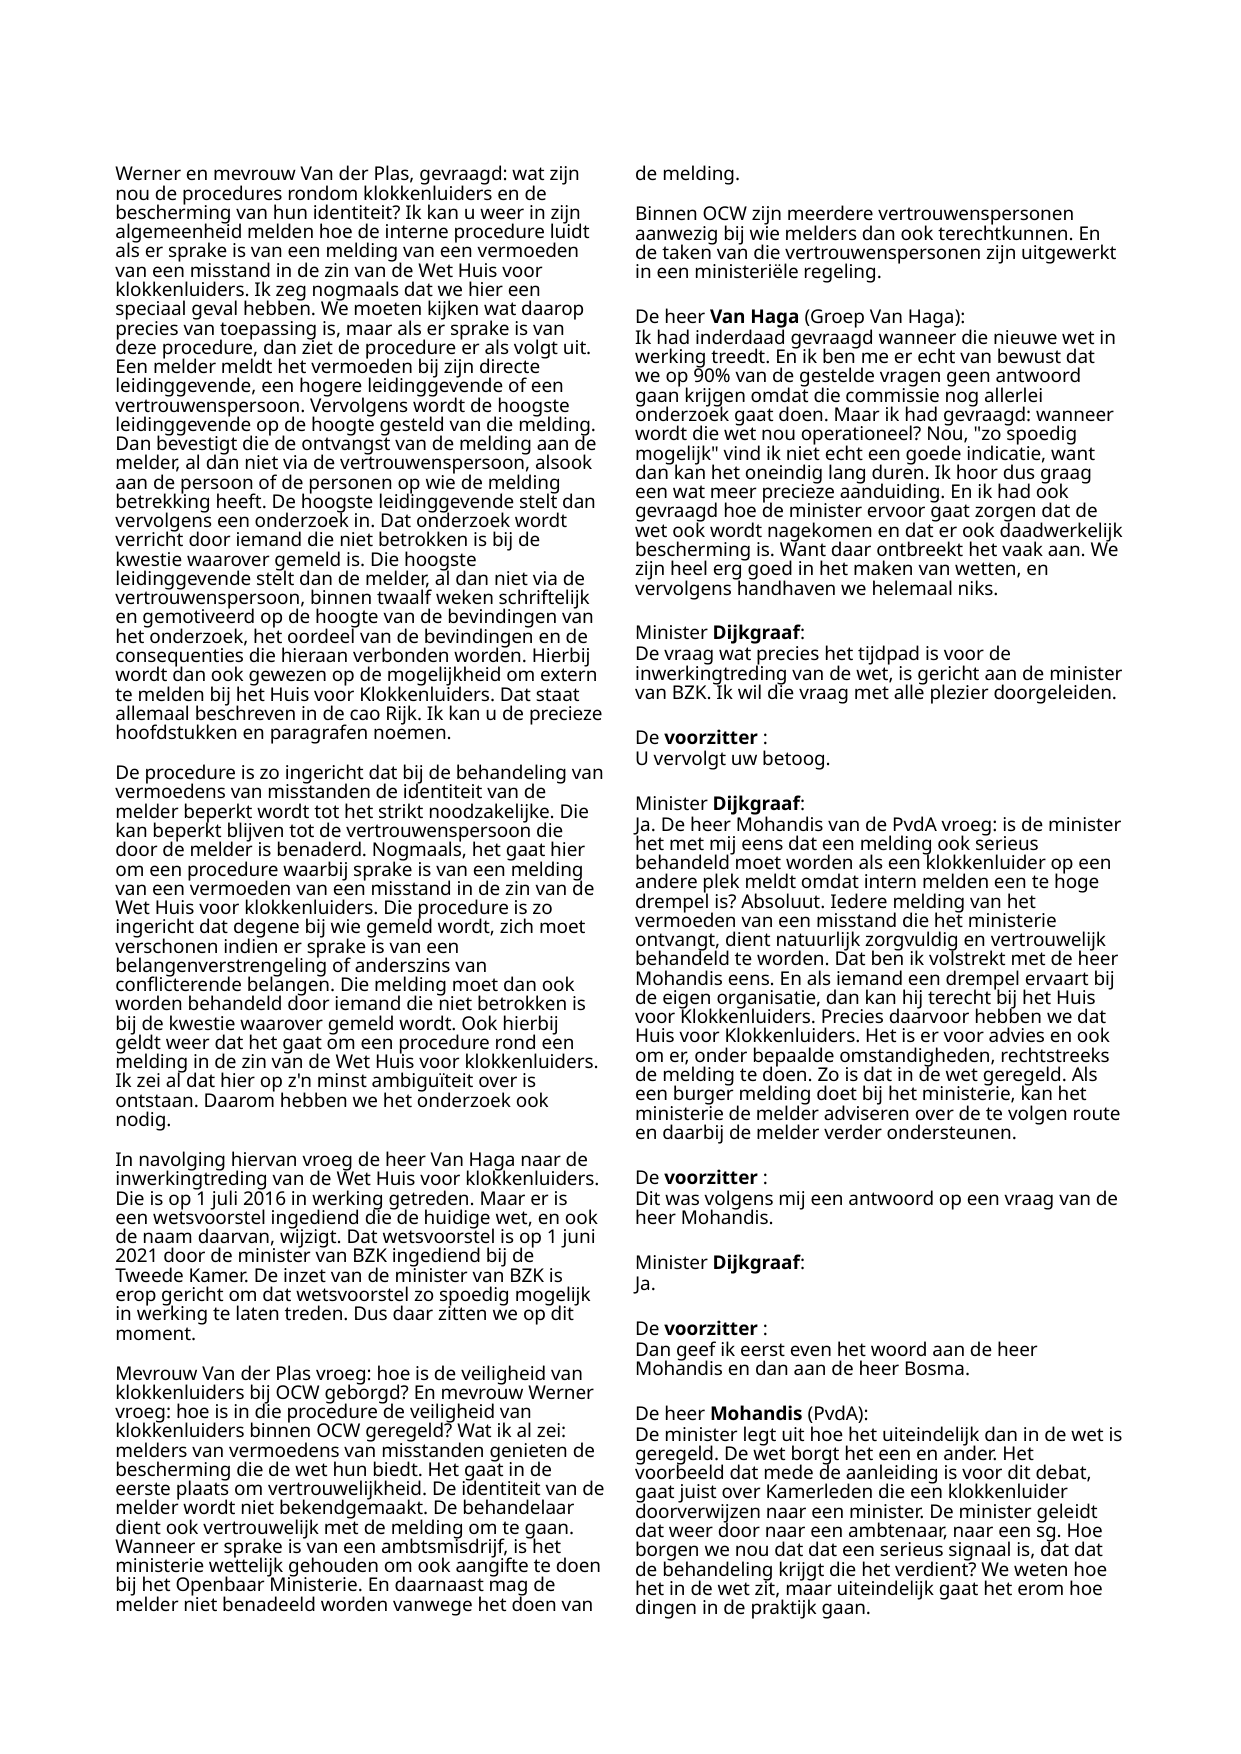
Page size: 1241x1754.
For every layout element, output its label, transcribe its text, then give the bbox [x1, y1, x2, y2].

text Ja. [635, 1275, 1125, 1294]
text De voorzitter : [635, 1164, 1125, 1190]
text de melding. [635, 165, 1125, 184]
text Dan geef ik eerst even het woord aan de heer Mohandis en dan aan de heer Bosma. [635, 1341, 1125, 1379]
text Dit was volgens mij een antwoord op een vraag van de heer Mohandis. [635, 1190, 1125, 1228]
text Ja. De heer Mohandis van de PvdA vroeg: is de minister het met mij eens dat een melding ook serieus behandeld moet worden als een klokkenluider op een andere plek meldt omdat intern melden een te hoge drempel is? Absoluut. Iedere melding van het vermoeden van een misstand die het ministerie ontvangt, dient natuurlijk zorgvuldig en vertrouwelijk behandeld te worden. Dat ben ik volstrekt met de heer Mohandis eens. En als iemand een drempel ervaart bij de eigen organisatie, dan kan hij terecht bij het Huis voor Klokkenluiders. Precies daarvoor hebben we dat Huis voor Klokkenluiders. Het is er voor advies en ook om er, onder bepaalde omstandigheden, rechtstreeks de melding te doen. Zo is dat in de wet geregeld. Als een burger melding doet bij het ministerie, kan het ministerie de melder adviseren over de te volgen route en daarbij de melder verder ondersteunen. [635, 816, 1125, 1143]
text De voorzitter : [635, 724, 1125, 750]
text In navolging hiervan vroeg de heer Van Haga naar de inwerkingtreding van de Wet Huis voor klokkenluiders. Die is op 1 juli 2016 in werking getreden. Maar er is een wetsvoorstel ingediend die de huidige wet, en ook de naam daarvan, wijzigt. Dat wetsvoorstel is op 1 juni 2021 door de minister van BZK ingediend bij de Tweede Kamer. De inzet van de minister van BZK is erop gericht om dat wetsvoorstel zo spoedig mogelijk in werking te laten treden. Dus daar zitten we op dit moment. [115, 1151, 605, 1344]
text Minister Dijkgraaf: [635, 790, 1125, 816]
text De minister legt uit hoe het uiteindelijk dan in de wet is geregeld. De wet borgt het een en ander. Het voorbeeld dat mede de aanleiding is voor dit debat, gaat juist over Kamerleden die een klokkenluider doorverwijzen naar een minister. De minister geleidt dat weer door naar een ambtenaar, naar een sg. Hoe borgen we nou dat dat een serieus signaal is, dat dat de behandeling krijgt die het verdient? We weten hoe het in de wet zit, maar uiteindelijk gaat het erom hoe dingen in de praktijk gaan. [635, 1426, 1125, 1618]
text Ik had inderdaad gevraagd wanneer die nieuwe wet in werking treedt. En ik ben me er echt van bewust dat we op 90% van de gestelde vragen geen antwoord gaan krijgen omdat die commissie nog allerlei onderzoek gaat doen. Maar ik had gevraagd: wanneer wordt die wet nou operationeel? Nou, "zo spoedig mogelijk" vind ik niet echt een goede indicatie, want dan kan het oneindig lang duren. Ik hoor dus graag een wat meer precieze aanduiding. En ik had ook gevraagd hoe de minister ervoor gaat zorgen dat de wet ook wordt nagekomen en dat er ook daadwerkelijk bescherming is. Want daar ontbreekt het vaak aan. We zijn heel erg goed in het maken van wetten, en vervolgens handhaven we helemaal niks. [635, 329, 1125, 599]
text De procedure is zo ingericht dat bij de behandeling van vermoedens van misstanden de identiteit van de melder beperkt wordt tot het strikt noodzakelijke. Die kan beperkt blijven tot de vertrouwenspersoon die door de melder is benaderd. Nogmaals, het gaat hier om een procedure waarbij sprake is van een melding van een vermoeden van een misstand in de zin van de Wet Huis voor klokkenluiders. Die procedure is zo ingericht dat degene bij wie gemeld wordt, zich moet verschonen indien er sprake is van een belangenverstrengeling of anderszins van conflicterende belangen. Die melding moet dan ook worden behandeld door iemand die niet betrokken is bij de kwestie waarover gemeld wordt. Ook hierbij geldt weer dat het gaat om een procedure rond een melding in de zin van de Wet Huis voor klokkenluiders. Ik zei al dat hier op z'n minst ambiguïteit over is ontstaan. Daarom hebben we het onderzoek ook nodig. [115, 764, 605, 1130]
text Mevrouw Van der Plas vroeg: hoe is de veiligheid van klokkenluiders bij OCW geborgd? En mevrouw Werner vroeg: hoe is in die procedure de veiligheid van klokkenluiders binnen OCW geregeld? Wat ik al zei: melders van vermoedens van misstanden genieten de bescherming die de wet hun biedt. Het gaat in de eerste plaats om vertrouwelijkheid. De identiteit van de melder wordt niet bekendgemaakt. De behandelaar dient ook vertrouwelijk met de melding om te gaan. Wanneer er sprake is van een ambtsmisdrijf, is het ministerie wettelijk gehouden om ook aangifte te doen bij het Openbaar Ministerie. En daarnaast mag de melder niet benadeeld worden vanwege het doen van [115, 1364, 605, 1615]
text Binnen OCW zijn meerdere vertrouwenspersonen aanwezig bij wie melders dan ook terechtkunnen. En de taken van die vertrouwenspersonen zijn uitgewerkt in een ministeriële regeling. [635, 205, 1125, 282]
text De heer Van Haga (Groep Van Haga): [635, 303, 1125, 329]
text De voorzitter : [635, 1315, 1125, 1341]
text Minister Dijkgraaf: [635, 619, 1125, 645]
text De heer Mohandis (PvdA): [635, 1400, 1125, 1426]
text U vervolgt uw betoog. [635, 750, 1125, 769]
text De vraag wat precies het tijdpad is voor de inwerkingtreding van de wet, is gericht aan de minister van BZK. Ik wil die vraag met alle plezier doorgeleiden. [635, 645, 1125, 703]
text Minister Dijkgraaf: [635, 1249, 1125, 1275]
text Werner en mevrouw Van der Plas, gevraagd: wat zijn nou de procedures rondom klokkenluiders en de bescherming van hun identiteit? Ik kan u weer in zijn algemeenheid melden hoe de interne procedure luidt als er sprake is van een melding van een vermoeden van een misstand in de zin van de Wet Huis voor klokkenluiders. Ik zeg nogmaals dat we hier een speciaal geval hebben. We moeten kijken wat daarop precies van toepassing is, maar als er sprake is van deze procedure, dan ziet de procedure er als volgt uit. Een melder meldt het vermoeden bij zijn directe leidinggevende, een hogere leidinggevende of een vertrouwenspersoon. Vervolgens wordt de hoogste leidinggevende op de hoogte gesteld van die melding. Dan bevestigt die de ontvangst van de melding aan de melder, al dan niet via de vertrouwenspersoon, alsook aan de persoon of de personen op wie de melding betrekking heeft. De hoogste leidinggevende stelt dan vervolgens een onderzoek in. Dat onderzoek wordt verricht door iemand die niet betrokken is bij de kwestie waarover gemeld is. Die hoogste leidinggevende stelt dan de melder, al dan niet via de vertrouwenspersoon, binnen twaalf weken schriftelijk en gemotiveerd op de hoogte van de bevindingen van het onderzoek, het oordeel van de bevindingen en de consequenties die hieraan verbonden worden. Hierbij wordt dan ook gewezen op de mogelijkheid om extern te melden bij het Huis voor Klokkenluiders. Dat staat allemaal beschreven in de cao Rijk. Ik kan u de precieze hoofdstukken en paragrafen noemen. [115, 165, 605, 743]
